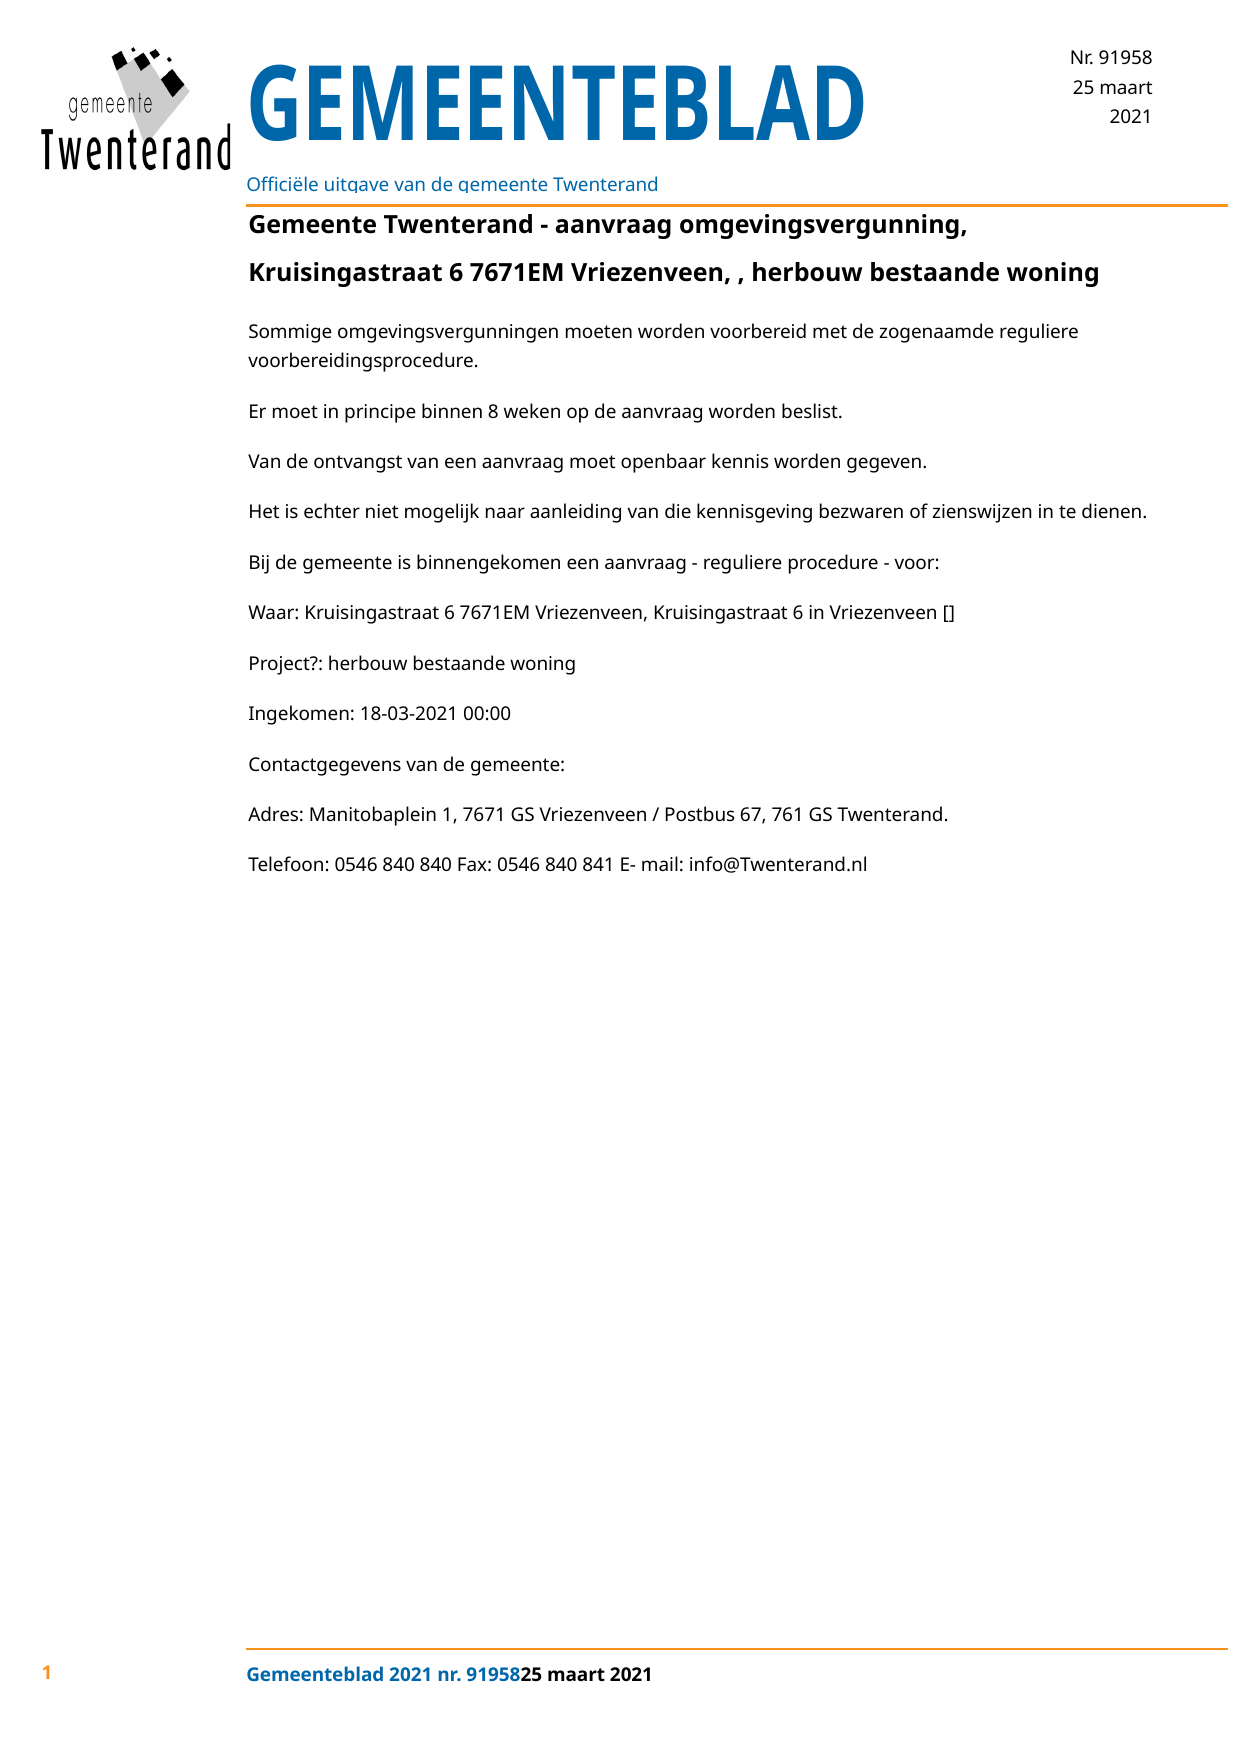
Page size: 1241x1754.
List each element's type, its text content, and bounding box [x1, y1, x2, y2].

text Ingekomen: 18-03-2021 00:00 [248, 700, 1152, 726]
picture [41, 47, 231, 172]
text Er moet in principe binnen 8 weken op de aanvraag worden beslist. [248, 398, 1152, 424]
text Waar: Kruisingastraat 6 7671EM Vriezenveen, Kruisingastraat 6 in Vriezenveen [] [248, 599, 1152, 625]
text Sommige omgevingsvergunningen moeten worden voorbereid met de zogenaamde reguliere voorbereidingsprocedure. [248, 318, 1152, 373]
text Telefoon: 0546 840 840 Fax: 0546 840 841 E- mail: info@Twenterand.nl [248, 852, 1152, 877]
text Bij de gemeente is binnengekomen een aanvraag - reguliere procedure - voor: [248, 549, 1152, 575]
text Project?: herbouw bestaande woning [248, 650, 1152, 676]
text Van de ontvangst van een aanvraag moet openbaar kennis worden gegeven. [248, 448, 1152, 474]
text Adres: Manitobaplein 1, 7671 GS Vriezenveen / Postbus 67, 761 GS Twenterand. [248, 801, 1152, 827]
text Gemeente Twenterand - aanvraag omgevingsvergunning, Kruisingastraat 6 7671EM Vriezenveen, , herbouw bestaande woning [248, 207, 1152, 288]
text Het is echter niet mogelijk naar aanleiding van die kennisgeving bezwaren of zienswijzen in te dienen. [248, 499, 1152, 524]
text Contactgegevens van de gemeente: [248, 751, 1152, 777]
